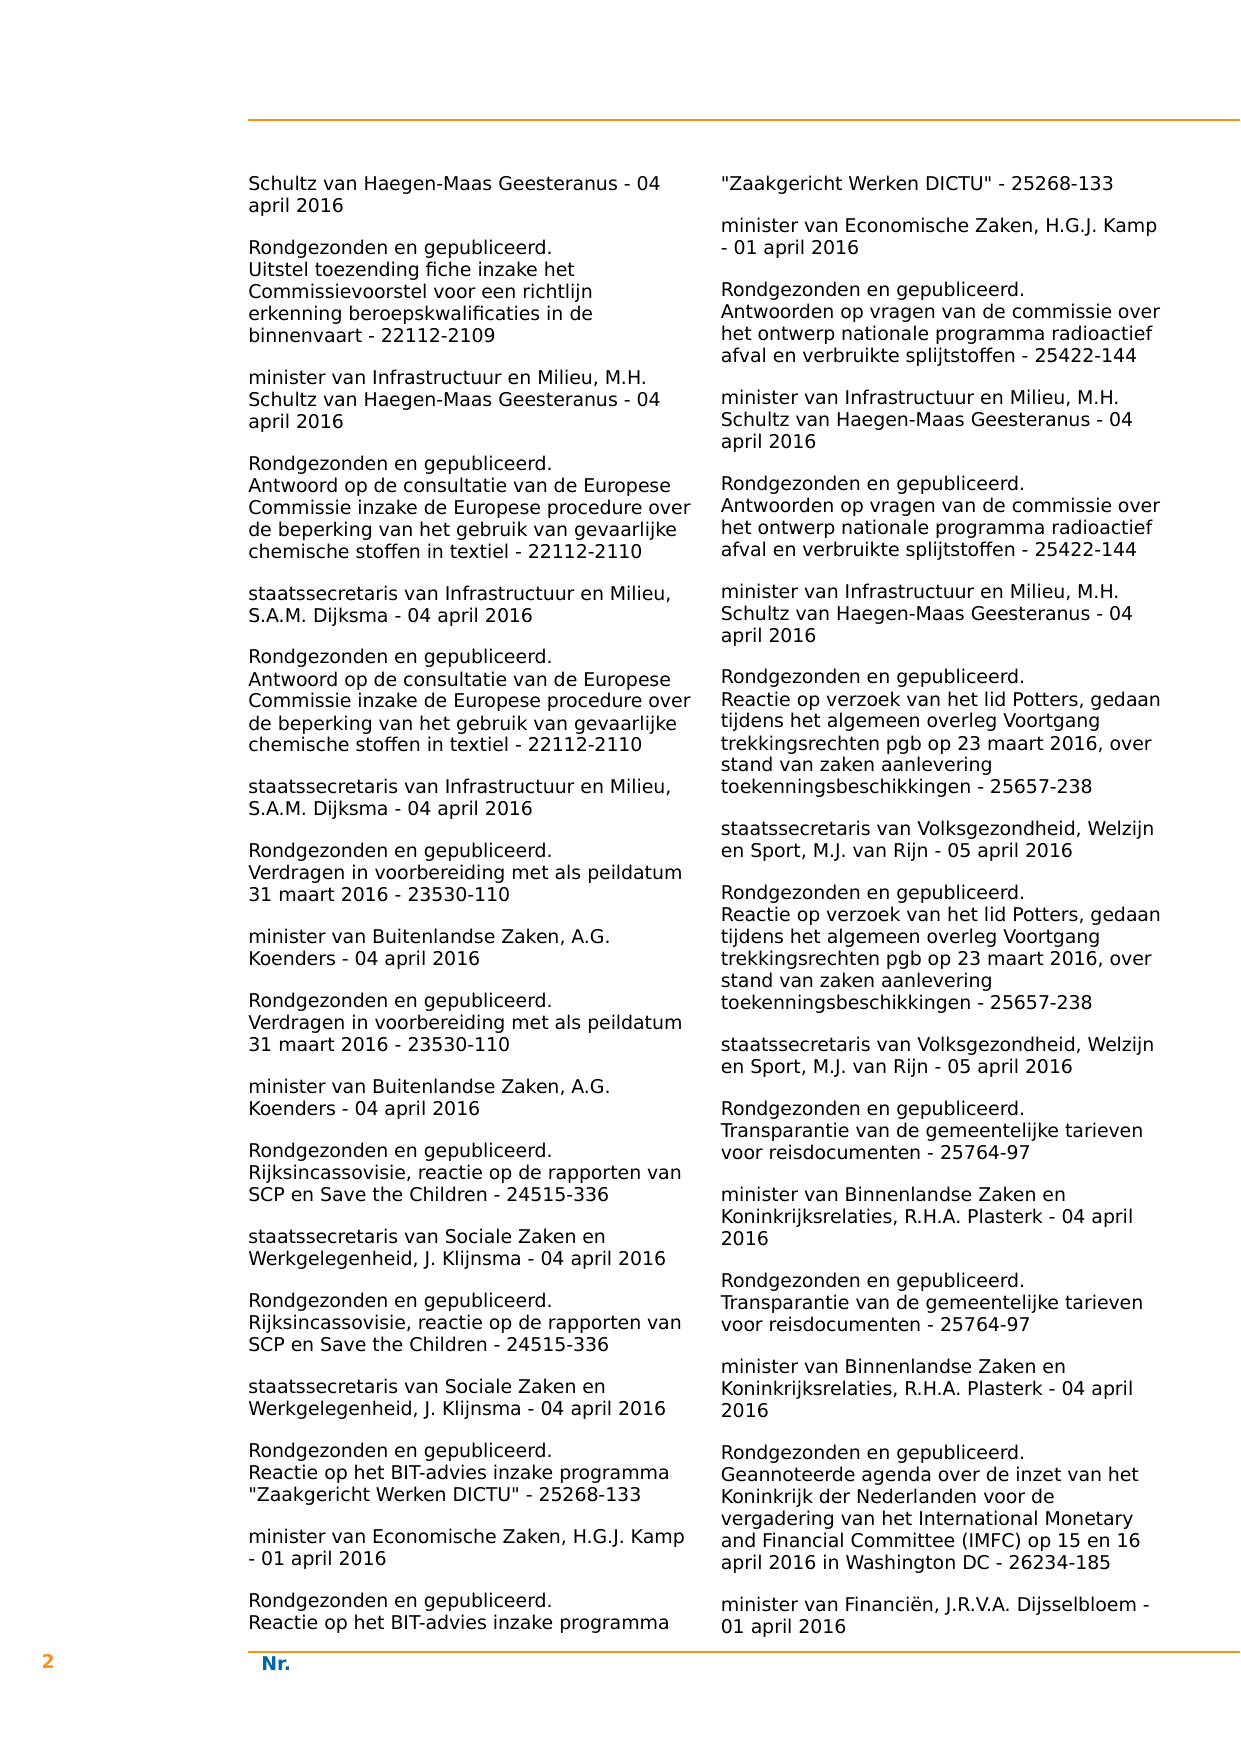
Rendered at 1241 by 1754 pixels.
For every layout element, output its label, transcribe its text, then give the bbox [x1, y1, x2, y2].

text staatssecretaris van Sociale Zaken en Werkgelegenheid, J. Klijnsma - 04 april 2016 [248, 1376, 691, 1420]
text minister van Buitenlandse Zaken, A.G. Koenders - 04 april 2016 [248, 926, 691, 970]
text Transparantie van de gemeentelijke tarieven voor reisdocumenten - 25764-97 [721, 1292, 1163, 1336]
text Reactie op het BIT-advies inzake programma "Zaakgericht Werken DICTU" - 25268-133 [248, 1462, 691, 1506]
text Rondgezonden en gepubliceerd. [721, 473, 1163, 494]
text "Zaakgericht Werken DICTU" - 25268-133 [721, 173, 1163, 195]
text Rondgezonden en gepubliceerd. [248, 646, 691, 668]
text staatssecretaris van Infrastructuur en Milieu, S.A.M. Dijksma - 04 april 2016 [248, 582, 691, 626]
text Rondgezonden en gepubliceerd. [721, 1270, 1163, 1292]
text minister van Buitenlandse Zaken, A.G. Koenders - 04 april 2016 [248, 1076, 691, 1120]
text Antwoorden op vragen van de commissie over het ontwerp nationale programma radioactief afval en verbruikte splijtstoffen - 25422-144 [721, 494, 1163, 561]
text Antwoord op de consultatie van de Europese Commissie inzake de Europese procedure over de beperking van het gebruik van gevaarlijke chemische stoffen in textiel - 22112-2110 [248, 668, 691, 756]
text Rondgezonden en gepubliceerd. [248, 840, 691, 862]
text minister van Infrastructuur en Milieu, M.H. Schultz van Haegen-Maas Geesteranus - 04 april 2016 [721, 581, 1163, 646]
text minister van Infrastructuur en Milieu, M.H. Schultz van Haegen-Maas Geesteranus - 04 april 2016 [721, 387, 1163, 453]
text Geannoteerde agenda over de inzet van het Koninkrijk der Nederlanden voor de vergadering van het International Monetary and Financial Committee (IMFC) op 15 en 16 april 2016 in Washington DC - 26234-185 [721, 1464, 1163, 1574]
text Rijksincassovisie, reactie op de rapporten van SCP en Save the Children - 24515-336 [248, 1162, 691, 1206]
text Reactie op het BIT-advies inzake programma [248, 1612, 691, 1634]
text Rondgezonden en gepubliceerd. [721, 1098, 1163, 1120]
text minister van Economische Zaken, H.G.J. Kamp - 01 april 2016 [248, 1526, 691, 1570]
text minister van Binnenlandse Zaken en Koninkrijksrelaties, R.H.A. Plasterk - 04 april 2016 [721, 1184, 1163, 1250]
text minister van Infrastructuur en Milieu, M.H. Schultz van Haegen-Maas Geesteranus - 04 april 2016 [248, 367, 691, 433]
text Rondgezonden en gepubliceerd. [248, 1590, 691, 1612]
text staatssecretaris van Volksgezondheid, Welzijn en Sport, M.J. van Rijn - 05 april 2016 [721, 818, 1163, 862]
text Rondgezonden en gepubliceerd. [721, 882, 1163, 904]
text Antwoord op de consultatie van de Europese Commissie inzake de Europese procedure over de beperking van het gebruik van gevaarlijke chemische stoffen in textiel - 22112-2110 [248, 474, 691, 562]
text Rondgezonden en gepubliceerd. [248, 1140, 691, 1162]
text Rondgezonden en gepubliceerd. [721, 279, 1163, 301]
text Reactie op verzoek van het lid Potters, gedaan tijdens het algemeen overleg Voortgang trekkingsrechten pgb op 23 maart 2016, over stand van zaken aanlevering toekenningsbeschikkingen - 25657-238 [721, 688, 1163, 798]
text Uitstel toezending fiche inzake het Commissievoorstel voor een richtlijn erkenning beroepskwalificaties in de binnenvaart - 22112-2109 [248, 259, 691, 347]
text Rondgezonden en gepubliceerd. [248, 453, 691, 474]
text Rondgezonden en gepubliceerd. [248, 990, 691, 1012]
text Rondgezonden en gepubliceerd. [248, 237, 691, 259]
text staatssecretaris van Sociale Zaken en Werkgelegenheid, J. Klijnsma - 04 april 2016 [248, 1226, 691, 1270]
text Verdragen in voorbereiding met als peildatum 31 maart 2016 - 23530-110 [248, 1012, 691, 1056]
text Rondgezonden en gepubliceerd. [721, 1442, 1163, 1464]
text Rondgezonden en gepubliceerd. [721, 666, 1163, 688]
text minister van Financiën, J.R.V.A. Dijsselbloem - 01 april 2016 [721, 1594, 1163, 1638]
text minister van Binnenlandse Zaken en Koninkrijksrelaties, R.H.A. Plasterk - 04 april 2016 [721, 1356, 1163, 1422]
text staatssecretaris van Infrastructuur en Milieu, S.A.M. Dijksma - 04 april 2016 [248, 776, 691, 820]
text Schultz van Haegen-Maas Geesteranus - 04 april 2016 [248, 173, 691, 217]
text Rijksincassovisie, reactie op de rapporten van SCP en Save the Children - 24515-336 [248, 1312, 691, 1356]
text Verdragen in voorbereiding met als peildatum 31 maart 2016 - 23530-110 [248, 862, 691, 906]
text Antwoorden op vragen van de commissie over het ontwerp nationale programma radioactief afval en verbruikte splijtstoffen - 25422-144 [721, 301, 1163, 367]
text Reactie op verzoek van het lid Potters, gedaan tijdens het algemeen overleg Voortgang trekkingsrechten pgb op 23 maart 2016, over stand van zaken aanlevering toekenningsbeschikkingen - 25657-238 [721, 904, 1163, 1014]
text Rondgezonden en gepubliceerd. [248, 1290, 691, 1312]
text Rondgezonden en gepubliceerd. [248, 1440, 691, 1462]
text Transparantie van de gemeentelijke tarieven voor reisdocumenten - 25764-97 [721, 1120, 1163, 1164]
text minister van Economische Zaken, H.G.J. Kamp - 01 april 2016 [721, 215, 1163, 259]
text staatssecretaris van Volksgezondheid, Welzijn en Sport, M.J. van Rijn - 05 april 2016 [721, 1034, 1163, 1078]
